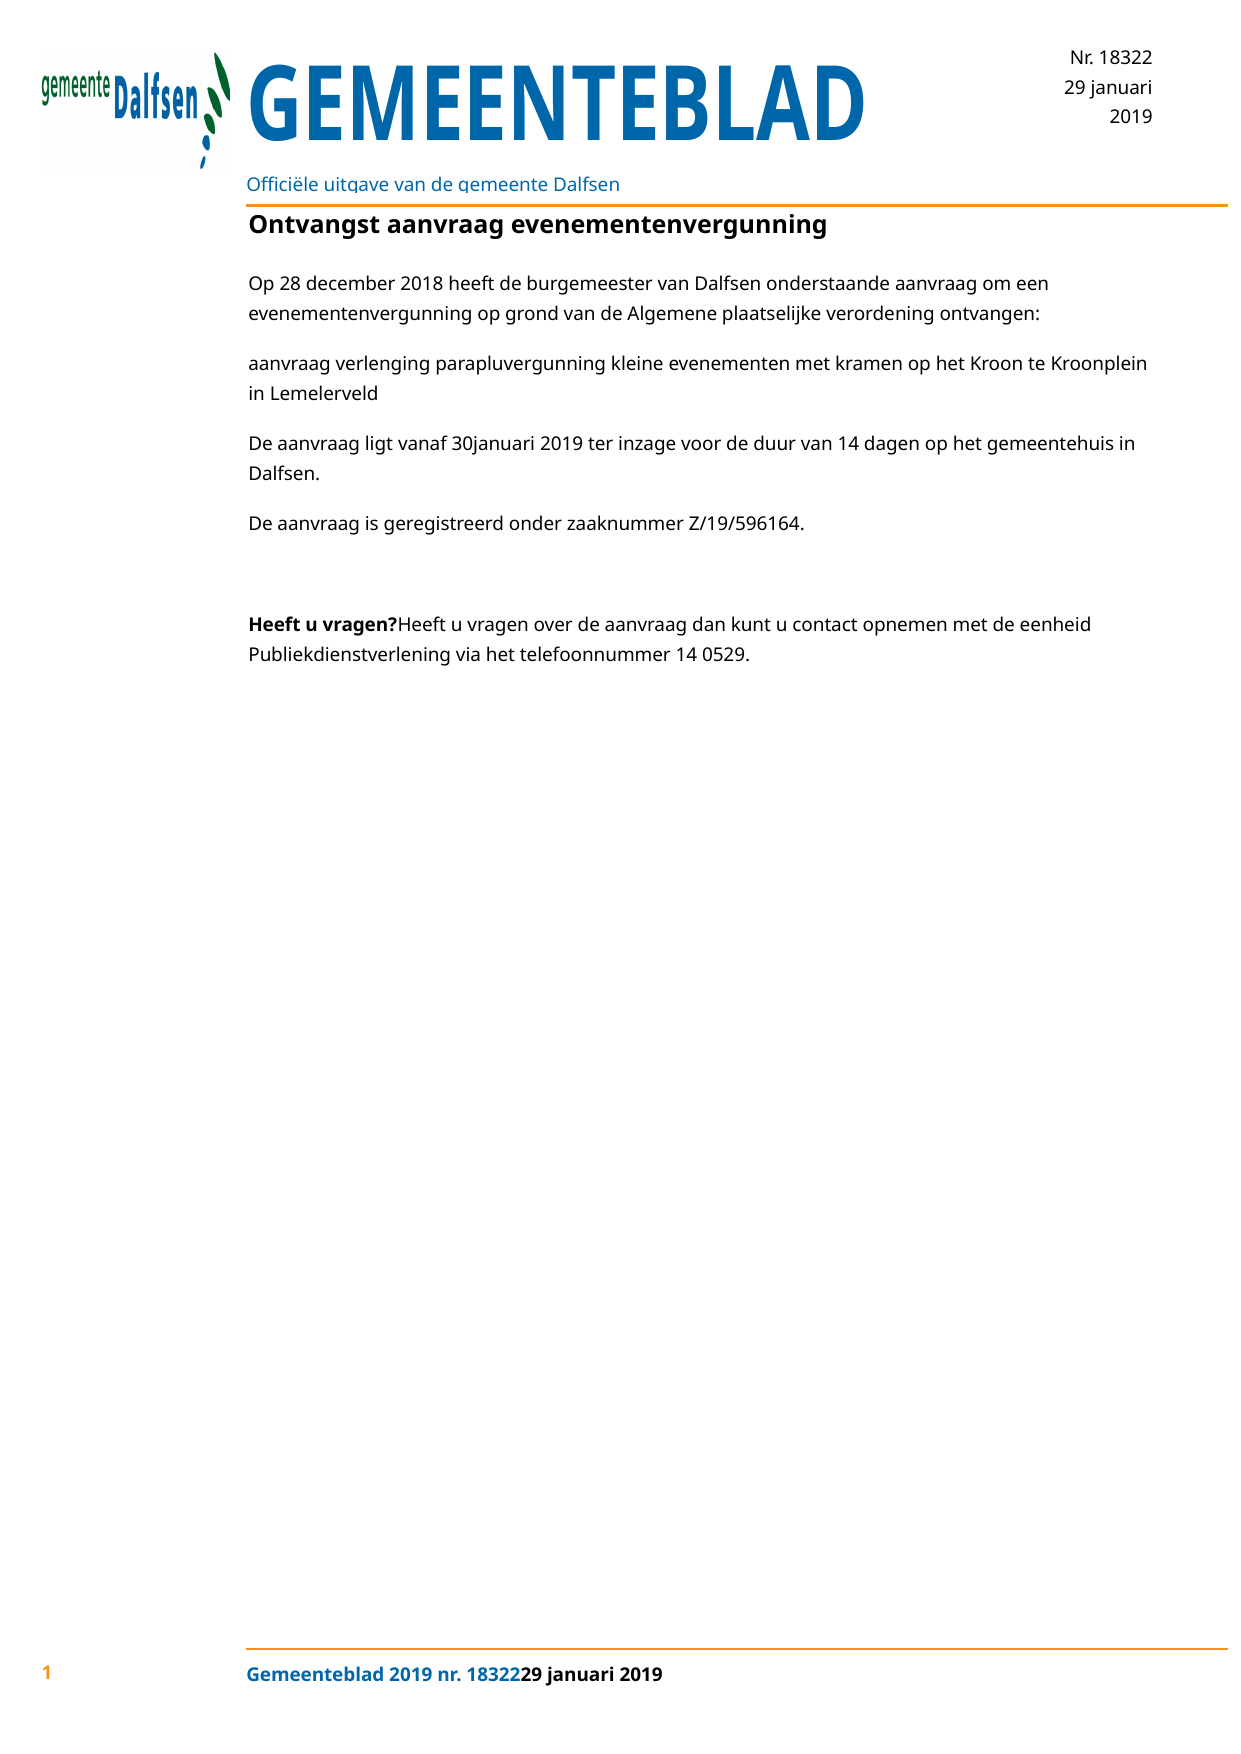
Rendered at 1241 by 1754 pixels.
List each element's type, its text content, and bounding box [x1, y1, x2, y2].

picture [41, 47, 231, 172]
text De aanvraag is geregistreerd onder zaaknummer Z/19/596164. [248, 510, 1152, 536]
text Heeft u vragen?Heeft u vragen over de aanvraag dan kunt u contact opnemen met de eenheid Publiekdienstverlening via het telefoonnummer 14 0529. [248, 611, 1152, 666]
text aanvraag verlenging parapluvergunning kleine evenementen met kramen op het Kroon te Kroonplein in Lemelerveld [248, 350, 1152, 406]
text Op 28 december 2018 heeft de burgemeester van Dalfsen onderstaande aanvraag om een evenementenvergunning op grond van de Algemene plaatselijke verordening ontvangen: [248, 270, 1152, 326]
text Ontvangst aanvraag evenementenvergunning [248, 207, 1152, 241]
text De aanvraag ligt vanaf 30januari 2019 ter inzage voor de duur van 14 dagen op het gemeentehuis in Dalfsen. [248, 430, 1152, 486]
